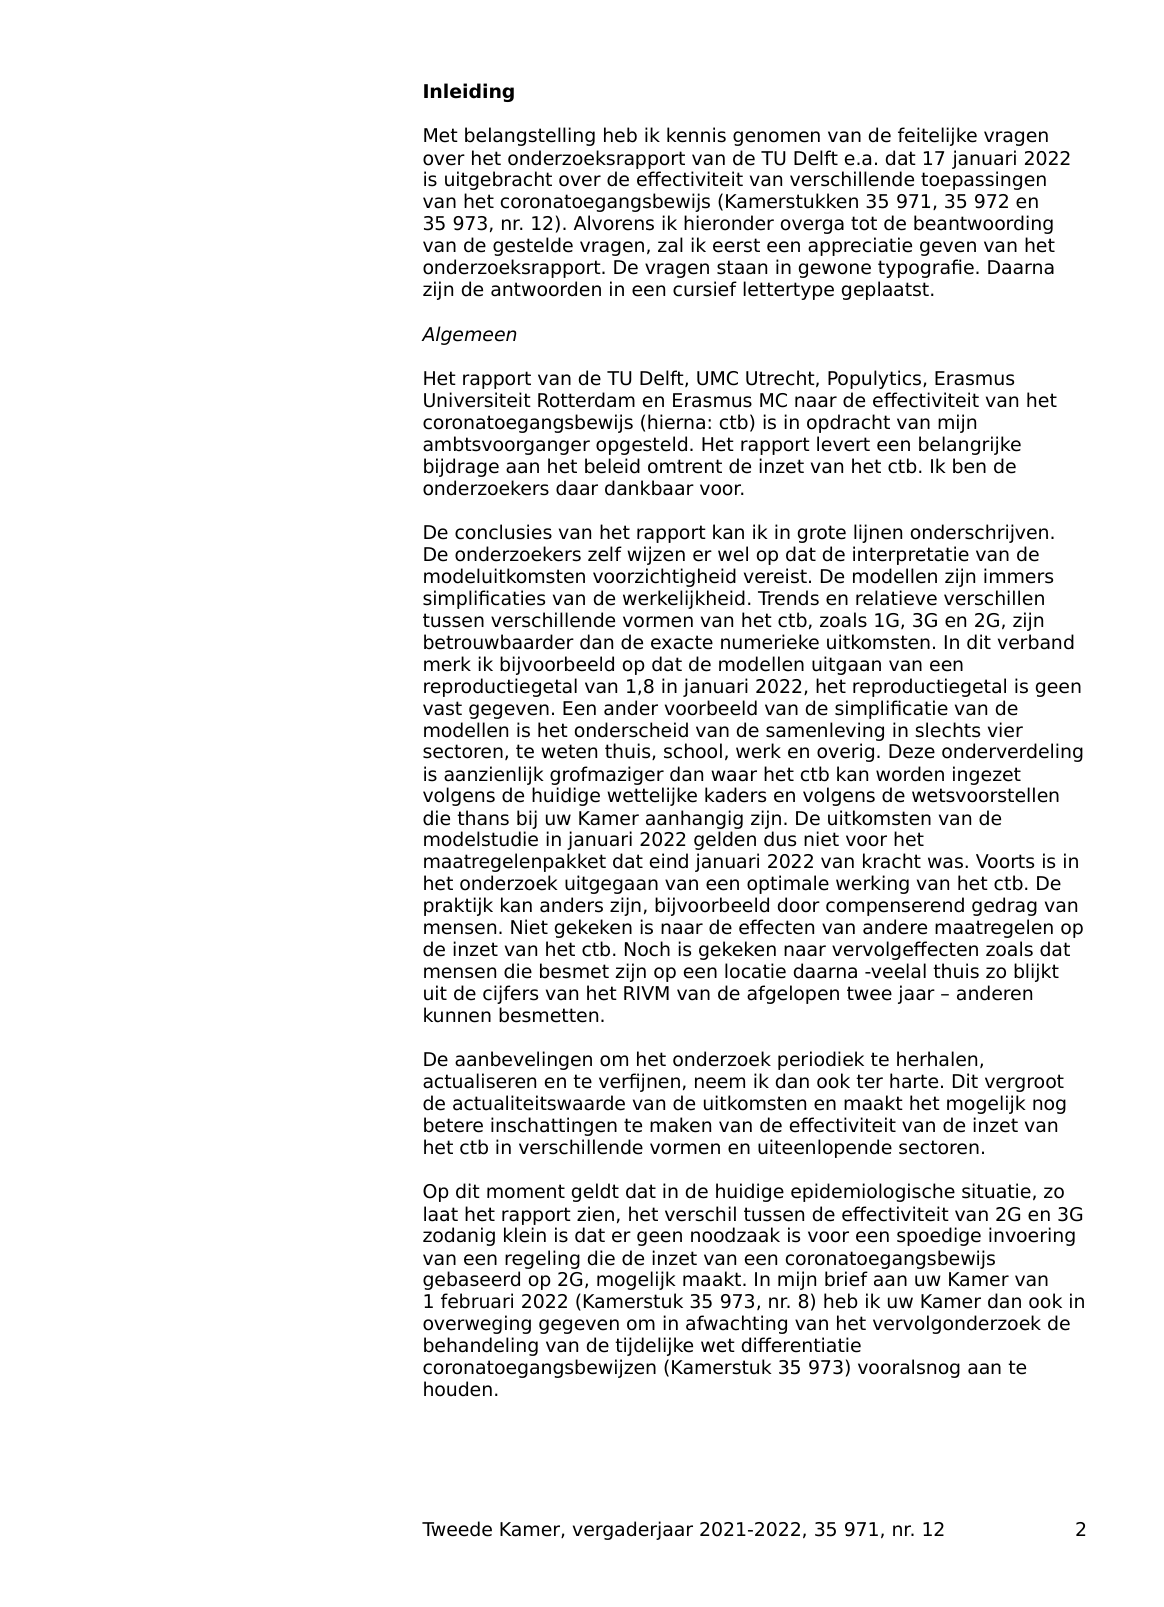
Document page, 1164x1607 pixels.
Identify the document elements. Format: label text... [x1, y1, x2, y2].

text Het rapport van de TU Delft, UMC Utrecht, Populytics, Erasmus Universiteit Rotterdam en Erasmus MC naar de effectiviteit van het coronatoegangsbewijs (hierna: ctb) is in opdracht van mijn ambtsvoorganger opgesteld. Het rapport levert een belangrijke bijdrage aan het beleid omtrent de inzet van het ctb. Ik ben de onderzoekers daar dankbaar voor. [422, 368, 1087, 499]
text Op dit moment geldt dat in de huidige epidemiologische situatie, zo laat het rapport zien, het verschil tussen de effectiviteit van 2G en 3G zodanig klein is dat er geen noodzaak is voor een spoedige invoering van een regeling die de inzet van een coronatoegangsbewijs gebaseerd op 2G, mogelijk maakt. In mijn brief aan uw Kamer van 1 februari 2022 (Kamerstuk 35 973, nr. 8) heb ik uw Kamer dan ook in overweging gegeven om in afwachting van het vervolgonderzoek de behandeling van de tijdelijke wet differentiatie coronatoegangsbewijzen (Kamerstuk 35 973) vooralsnog aan te houden. [422, 1181, 1087, 1401]
subtitle Algemeen [422, 323, 1087, 345]
text De conclusies van het rapport kan ik in grote lijnen onderschrijven. De onderzoekers zelf wijzen er wel op dat de interpretatie van de modeluitkomsten voorzichtigheid vereist. De modellen zijn immers simplificaties van de werkelijkheid. Trends en relatieve verschillen tussen verschillende vormen van het ctb, zoals 1G, 3G en 2G, zijn betrouwbaarder dan de exacte numerieke uitkomsten. In dit verband merk ik bijvoorbeeld op dat de modellen uitgaan van een reproductiegetal van 1,8 in januari 2022, het reproductiegetal is geen vast gegeven. Een ander voorbeeld van de simplificatie van de modellen is het onderscheid van de samenleving in slechts vier sectoren, te weten thuis, school, werk en overig. Deze onderverdeling is aanzienlijk grofmaziger dan waar het ctb kan worden ingezet volgens de huidige wettelijke kaders en volgens de wetsvoorstellen die thans bij uw Kamer aanhangig zijn. De uitkomsten van de modelstudie in januari 2022 gelden dus niet voor het maatregelenpakket dat eind januari 2022 van kracht was. Voorts is in het onderzoek uitgegaan van een optimale werking van het ctb. De praktijk kan anders zijn, bijvoorbeeld door compenserend gedrag van mensen. Niet gekeken is naar de effecten van andere maatregelen op de inzet van het ctb. Noch is gekeken naar vervolgeffecten zoals dat mensen die besmet zijn op een locatie daarna -veelal thuis zo blijkt uit de cijfers van het RIVM van de afgelopen twee jaar – anderen kunnen besmetten. [422, 522, 1087, 1027]
text De aanbevelingen om het onderzoek periodiek te herhalen, actualiseren en te verfijnen, neem ik dan ook ter harte. Dit vergroot de actualiteitswaarde van de uitkomsten en maakt het mogelijk nog betere inschattingen te maken van de effectiviteit van de inzet van het ctb in verschillende vormen en uiteenlopende sectoren. [422, 1049, 1087, 1159]
subtitle Inleiding [422, 81, 1087, 103]
text Met belangstelling heb ik kennis genomen van de feitelijke vragen over het onderzoeksrapport van de TU Delft e.a. dat 17 januari 2022 is uitgebracht over de effectiviteit van verschillende toepassingen van het coronatoegangsbewijs (Kamerstukken 35 971, 35 972 en 35 973, nr. 12). Alvorens ik hieronder overga tot de beantwoording van de gestelde vragen, zal ik eerst een appreciatie geven van het onderzoeksrapport. De vragen staan in gewone typografie. Daarna zijn de antwoorden in een cursief lettertype geplaatst. [422, 125, 1087, 301]
